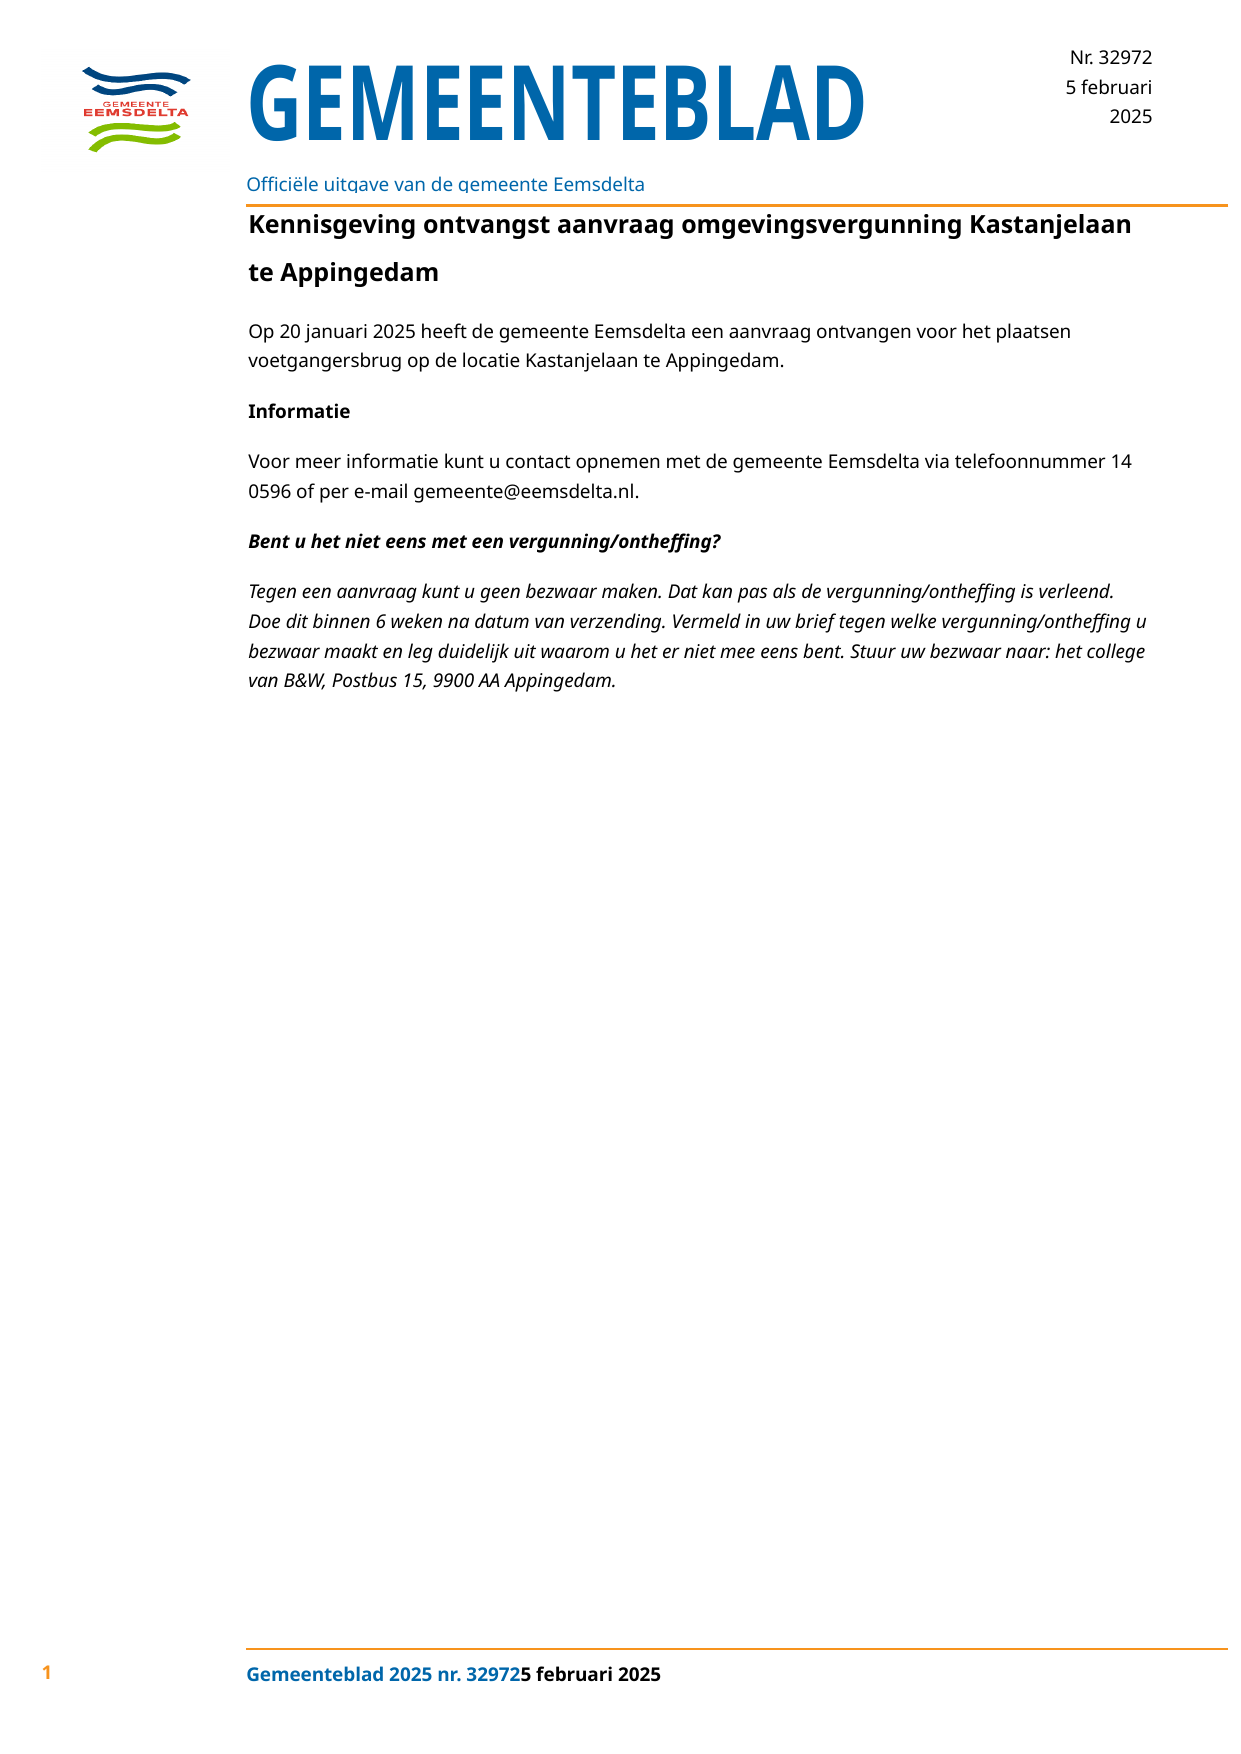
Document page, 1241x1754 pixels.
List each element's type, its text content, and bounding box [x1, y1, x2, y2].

text Kennisgeving ontvangst aanvraag omgevingsvergunning Kastanjelaan te Appingedam [248, 207, 1152, 288]
text Informatie [248, 398, 1152, 424]
text Op 20 januari 2025 heeft de gemeente Eemsdelta een aanvraag ontvangen voor het plaatsen voetgangersbrug op de locatie Kastanjelaan te Appingedam. [248, 318, 1152, 373]
text Tegen een aanvraag kunt u geen bezwaar maken. Dat kan pas als de vergunning/ontheffing is verleend. Doe dit binnen 6 weken na datum van verzending. Vermeld in uw brief tegen welke vergunning/ontheffing u bezwaar maakt en leg duidelijk uit waarom u het er niet mee eens bent. Stuur uw bezwaar naar: het college van B&W, Postbus 15, 9900 AA Appingedam. [248, 579, 1152, 693]
text Bent u het niet eens met een vergunning/ontheffing? [248, 528, 1152, 554]
picture [41, 47, 231, 172]
text Voor meer informatie kunt u contact opnemen met de gemeente Eemsdelta via telefoonnummer 14 0596 of per e-mail gemeente@eemsdelta.nl. [248, 448, 1152, 504]
